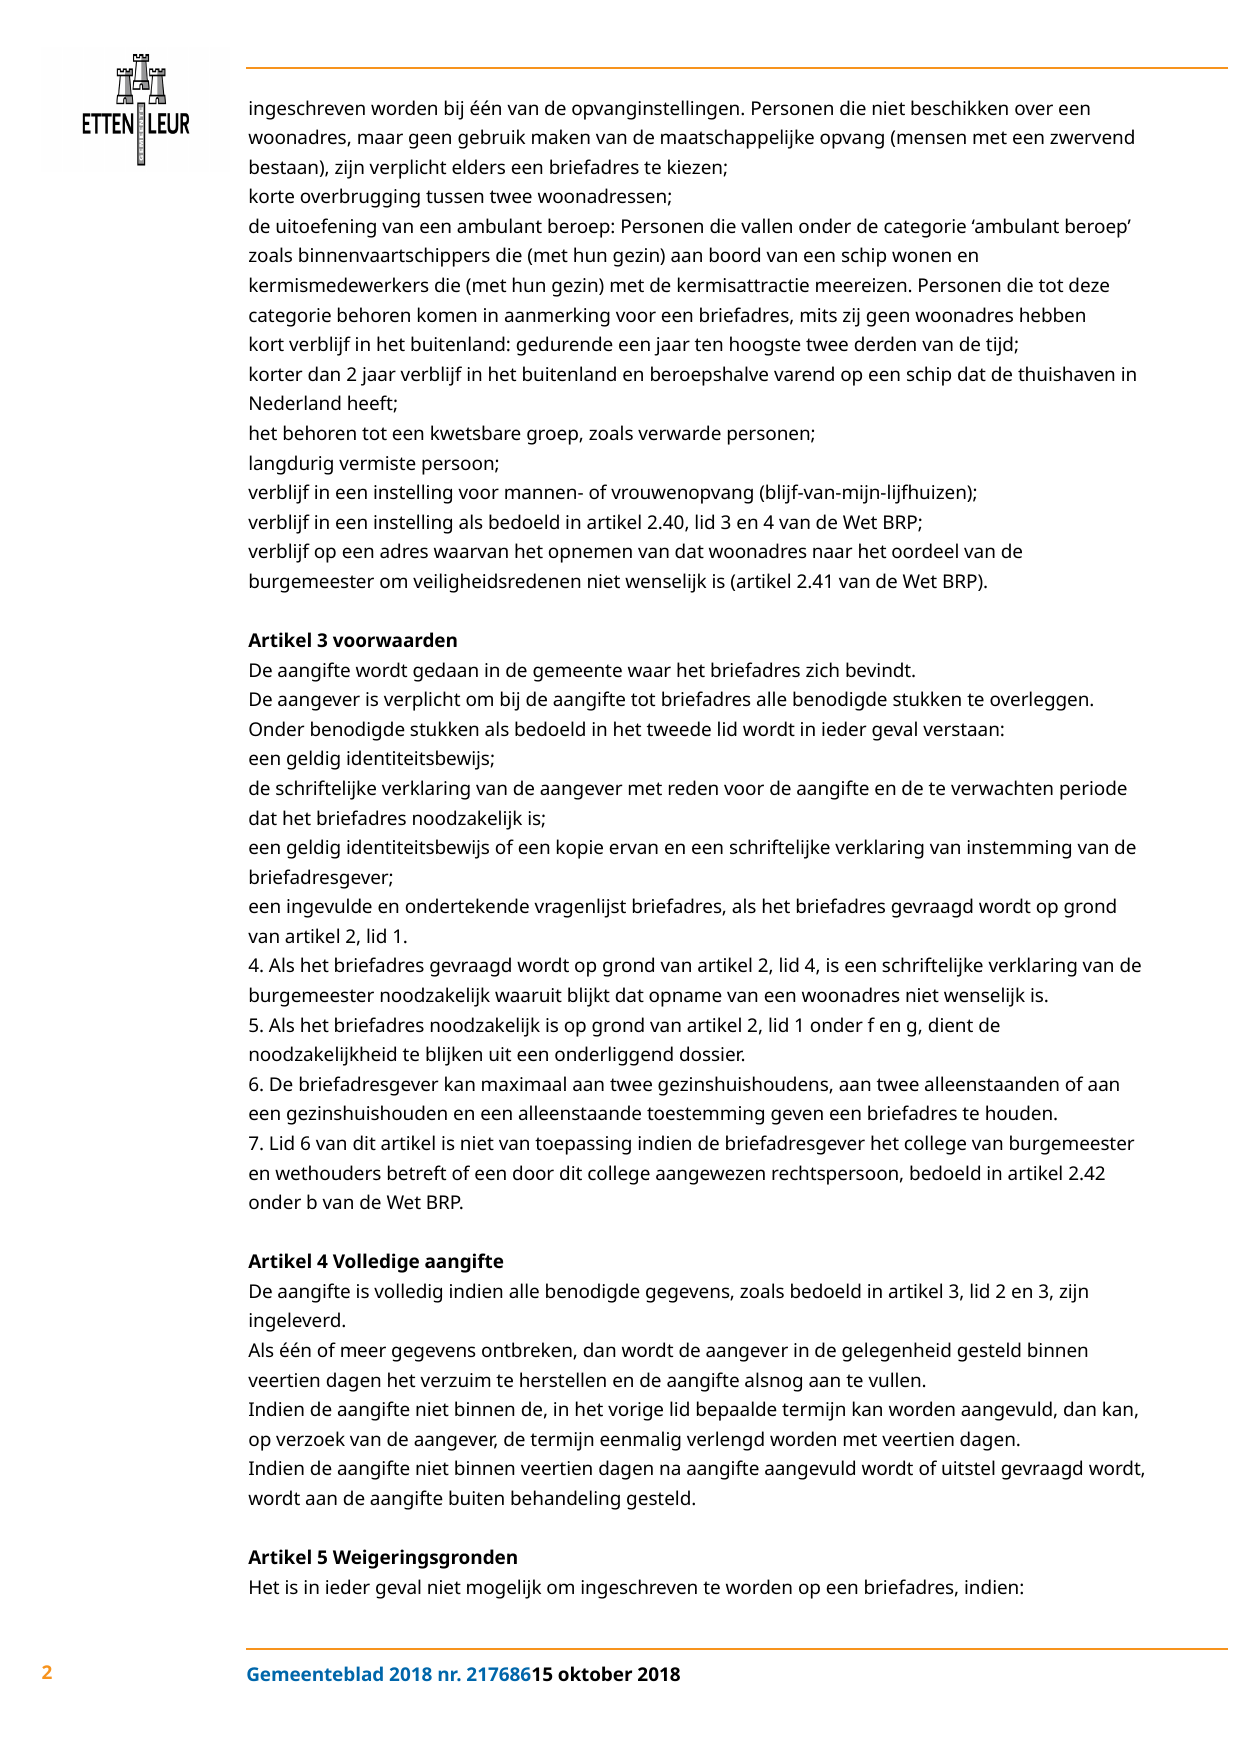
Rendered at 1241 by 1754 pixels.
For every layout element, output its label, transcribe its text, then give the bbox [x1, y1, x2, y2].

text Artikel 4 Volledige aangifte [248, 1248, 1152, 1274]
text verblijf in een instelling voor mannen- of vrouwenopvang (blijf-van-mijn-lijfhuizen); [248, 479, 1152, 505]
text de schriftelijke verklaring van de aangever met reden voor de aangifte en de te verwachten periode dat het briefadres noodzakelijk is; [248, 775, 1152, 831]
text het behoren tot een kwetsbare groep, zoals verwarde personen; [248, 420, 1152, 446]
text Als één of meer gegevens ontbreken, dan wordt de aangever in de gelegenheid gesteld binnen veertien dagen het verzuim te herstellen en de aangifte alsnog aan te vullen. [248, 1337, 1152, 1393]
text Onder benodigde stukken als bedoeld in het tweede lid wordt in ieder geval verstaan: [248, 716, 1152, 742]
text 7. Lid 6 van dit artikel is niet van toepassing indien de briefadresgever het college van burgemeester en wethouders betreft of een door dit college aangewezen rechtspersoon, bedoeld in artikel 2.42 onder b van de Wet BRP. [248, 1130, 1152, 1215]
text De aangever is verplicht om bij de aangifte tot briefadres alle benodigde stukken te overleggen. [248, 686, 1152, 712]
text korter dan 2 jaar verblijf in het buitenland en beroepshalve varend op een schip dat de thuishaven in Nederland heeft; [248, 361, 1152, 416]
text 6. De briefadresgever kan maximaal aan twee gezinshuishoudens, aan twee alleenstaanden of aan een gezinshuishouden en een alleenstaande toestemming geven een briefadres te houden. [248, 1071, 1152, 1126]
text verblijf op een adres waarvan het opnemen van dat woonadres naar het oordeel van de burgemeester om veiligheidsredenen niet wenselijk is (artikel 2.41 van de Wet BRP). [248, 538, 1152, 594]
picture [41, 47, 231, 172]
text verblijf in een instelling als bedoeld in artikel 2.40, lid 3 en 4 van de Wet BRP; [248, 509, 1152, 535]
text Het is in ieder geval niet mogelijk om ingeschreven te worden op een briefadres, indien: [248, 1574, 1152, 1600]
text korte overbrugging tussen twee woonadressen; [248, 183, 1152, 209]
text Artikel 3 voorwaarden [248, 627, 1152, 653]
text de uitoefening van een ambulant beroep: Personen die vallen onder de categorie ‘ambulant beroep’ zoals binnenvaartschippers die (met hun gezin) aan boord van een schip wonen en kermismedewerkers die (met hun gezin) met de kermisattractie meereizen. Personen die tot deze categorie behoren komen in aanmerking voor een briefadres, mits zij geen woonadres hebben [248, 213, 1152, 328]
text ingeschreven worden bij één van de opvanginstellingen. Personen die niet beschikken over een woonadres, maar geen gebruik maken van de maatschappelijke opvang (mensen met een zwervend bestaan), zijn verplicht elders een briefadres te kiezen; [248, 95, 1152, 180]
text langdurig vermiste persoon; [248, 450, 1152, 476]
text een geldig identiteitsbewijs; [248, 746, 1152, 771]
text 5. Als het briefadres noodzakelijk is op grond van artikel 2, lid 1 onder f en g, dient de noodzakelijkheid te blijken uit een onderliggend dossier. [248, 1012, 1152, 1067]
text Indien de aangifte niet binnen veertien dagen na aangifte aangevuld wordt of uitstel gevraagd wordt, wordt aan de aangifte buiten behandeling gesteld. [248, 1456, 1152, 1511]
text een geldig identiteitsbewijs of een kopie ervan en een schriftelijke verklaring van instemming van de briefadresgever; [248, 834, 1152, 890]
text Artikel 5 Weigeringsgronden [248, 1544, 1152, 1570]
text Indien de aangifte niet binnen de, in het vorige lid bepaalde termijn kan worden aangevuld, dan kan, op verzoek van de aangever, de termijn eenmalig verlengd worden met veertien dagen. [248, 1396, 1152, 1452]
text kort verblijf in het buitenland: gedurende een jaar ten hoogste twee derden van de tijd; [248, 331, 1152, 357]
text De aangifte wordt gedaan in de gemeente waar het briefadres zich bevindt. [248, 657, 1152, 683]
text 4. Als het briefadres gevraagd wordt op grond van artikel 2, lid 4, is een schriftelijke verklaring van de burgemeester noodzakelijk waaruit blijkt dat opname van een woonadres niet wenselijk is. [248, 953, 1152, 1008]
text een ingevulde en ondertekende vragenlijst briefadres, als het briefadres gevraagd wordt op grond van artikel 2, lid 1. [248, 893, 1152, 949]
text De aangifte is volledig indien alle benodigde gegevens, zoals bedoeld in artikel 3, lid 2 en 3, zijn ingeleverd. [248, 1278, 1152, 1333]
